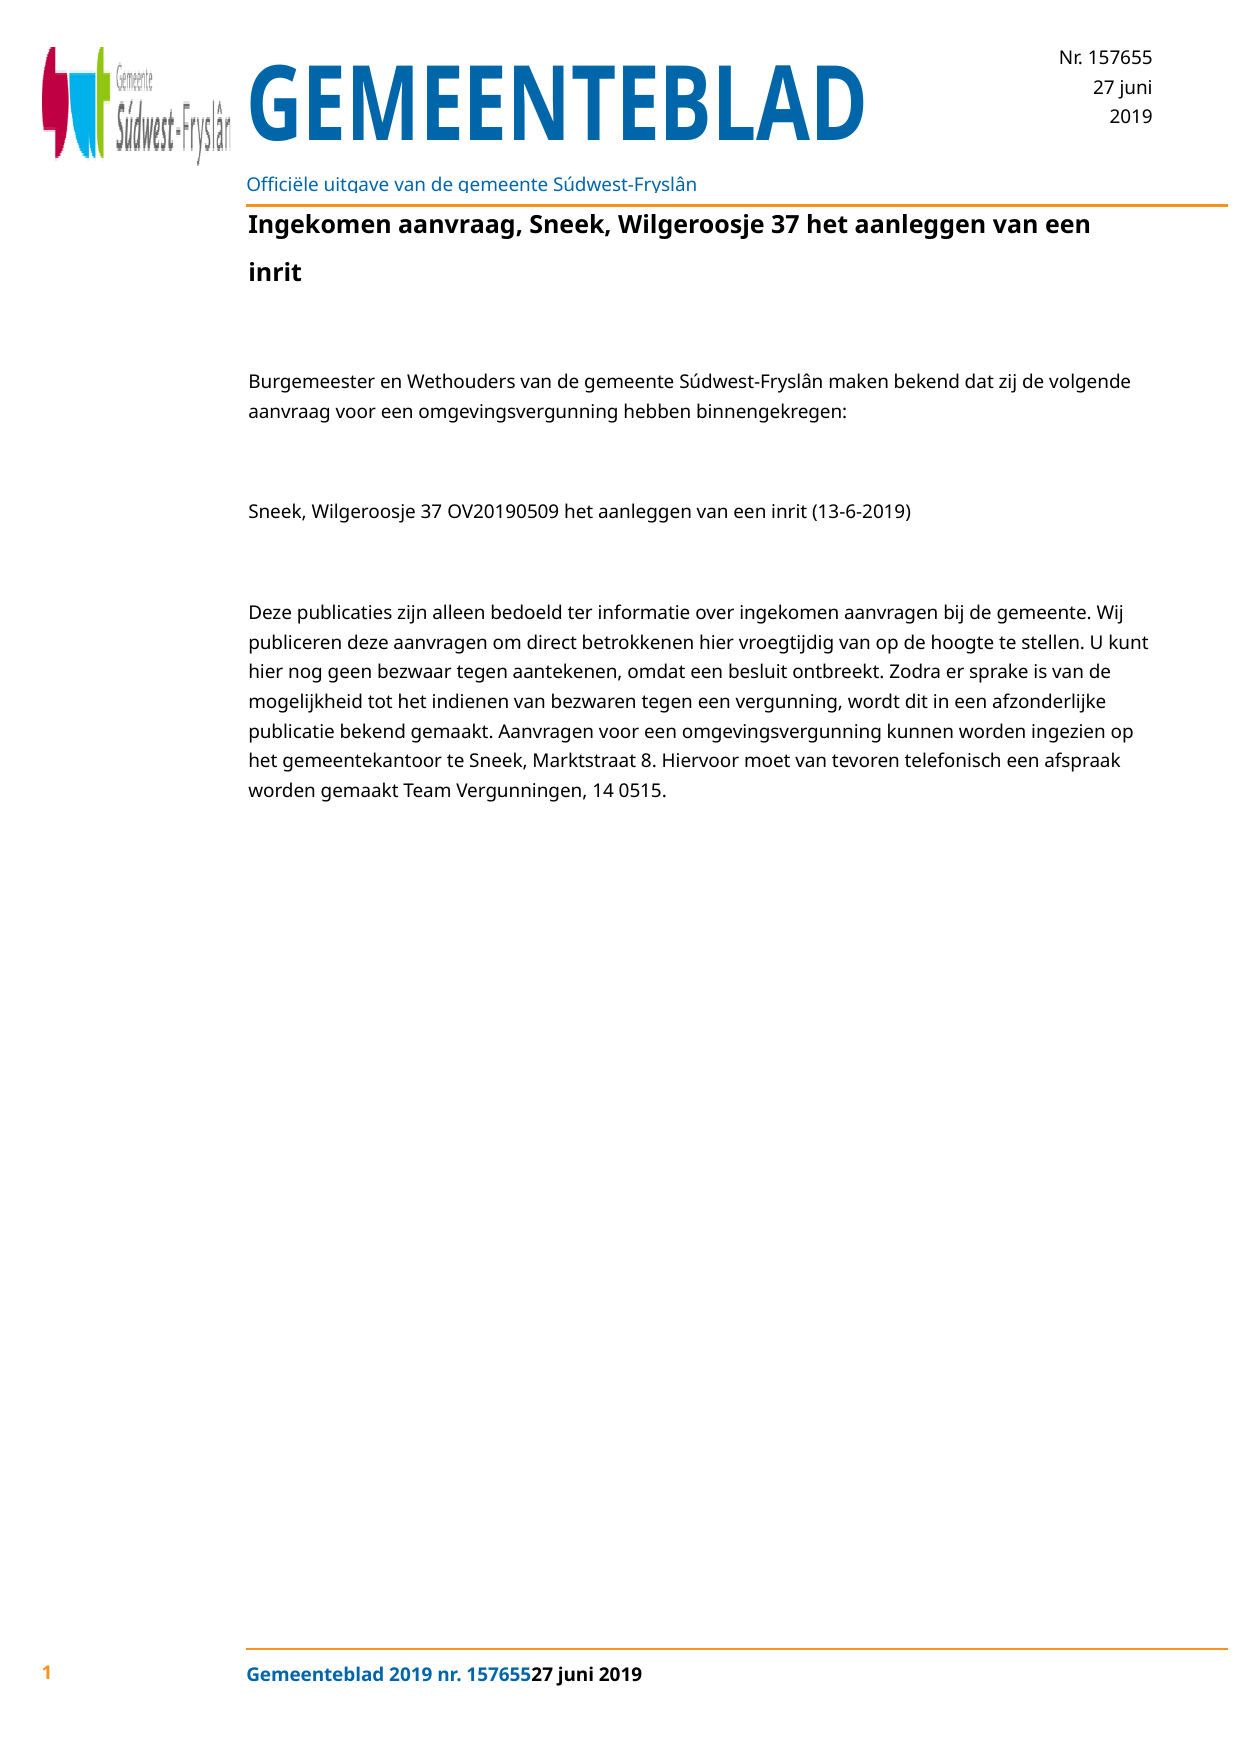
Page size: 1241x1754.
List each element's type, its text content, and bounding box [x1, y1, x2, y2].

text Deze publicaties zijn alleen bedoeld ter informatie over ingekomen aanvragen bij de gemeente. Wij publiceren deze aanvragen om direct betrokkenen hier vroegtijdig van op de hoogte te stellen. U kunt hier nog geen bezwaar tegen aantekenen, omdat een besluit ontbreekt. Zodra er sprake is van de mogelijkheid tot het indienen van bezwaren tegen een vergunning, wordt dit in een afzonderlijke publicatie bekend gemaakt. Aanvragen voor een omgevingsvergunning kunnen worden ingezien op het gemeentekantoor te Sneek, Marktstraat 8. Hiervoor moet van tevoren telefonisch een afspraak worden gemaakt Team Vergunningen, 14 0515. [248, 599, 1152, 803]
picture [41, 47, 231, 172]
text Sneek, Wilgeroosje 37 OV20190509 het aanleggen van een inrit (13-6-2019) [248, 499, 1152, 524]
text Burgemeester en Wethouders van de gemeente Súdwest-Fryslân maken bekend dat zij de volgende aanvraag voor een omgevingsvergunning hebben binnengekregen: [248, 368, 1152, 424]
text Ingekomen aanvraag, Sneek, Wilgeroosje 37 het aanleggen van een inrit [248, 207, 1152, 288]
